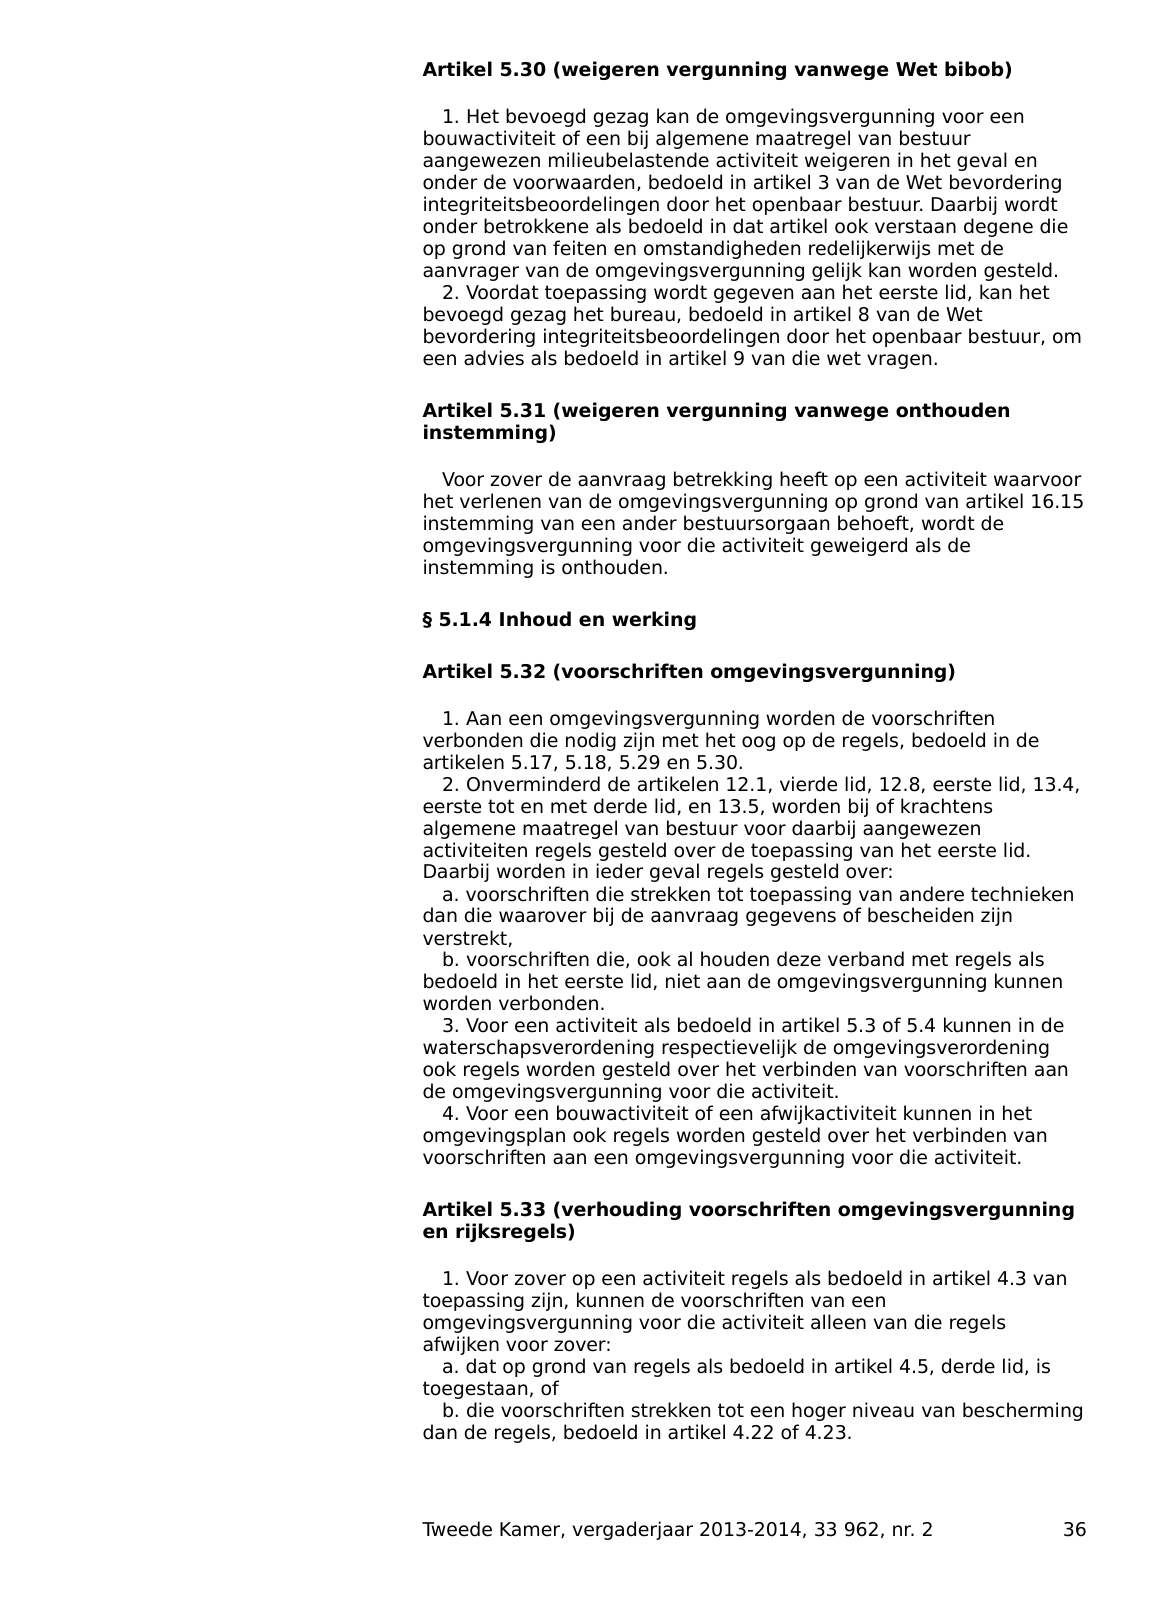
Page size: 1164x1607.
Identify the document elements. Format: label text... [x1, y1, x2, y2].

text 3. Voor een activiteit als bedoeld in artikel 5.3 of 5.4 kunnen in de waterschapsverordening respectievelijk de omgevingsverordening ook regels worden gesteld over het verbinden van voorschriften aan de omgevingsvergunning voor die activiteit. [422, 1015, 1087, 1103]
text 2. Onverminderd de artikelen 12.1, vierde lid, 12.8, eerste lid, 13.4, eerste tot en met derde lid, en 13.5, worden bij of krachtens algemene maatregel van bestuur voor daarbij aangewezen activiteiten regels gesteld over de toepassing van het eerste lid. Daarbij worden in ieder geval regels gesteld over: [422, 773, 1087, 883]
subtitle § 5.1.4 Inhoud en werking [422, 609, 1087, 631]
subtitle Artikel 5.33 (verhouding voorschriften omgevingsvergunning en rijksregels) [422, 1199, 1087, 1243]
subtitle Artikel 5.31 (weigeren vergunning vanwege onthouden instemming) [422, 400, 1087, 444]
text a. dat op grond van regels als bedoeld in artikel 4.5, derde lid, is toegestaan, of [422, 1356, 1087, 1400]
text b. die voorschriften strekken tot een hoger niveau van bescherming dan de regels, bedoeld in artikel 4.22 of 4.23. [422, 1400, 1087, 1444]
text 2. Voordat toepassing wordt gegeven aan het eerste lid, kan het bevoegd gezag het bureau, bedoeld in artikel 8 van de Wet bevordering integriteitsbeoordelingen door het openbaar bestuur, om een advies als bedoeld in artikel 9 van die wet vragen. [422, 282, 1087, 370]
text 1. Het bevoegd gezag kan de omgevingsvergunning voor een bouwactiviteit of een bij algemene maatregel van bestuur aangewezen milieubelastende activiteit weigeren in het geval en onder de voorwaarden, bedoeld in artikel 3 van de Wet bevordering integriteitsbeoordelingen door het openbaar bestuur. Daarbij wordt onder betrokkene als bedoeld in dat artikel ook verstaan degene die op grond van feiten en omstandigheden redelijkerwijs met de aanvrager van de omgevingsvergunning gelijk kan worden gesteld. [422, 106, 1087, 282]
text b. voorschriften die, ook al houden deze verband met regels als bedoeld in het eerste lid, niet aan de omgevingsvergunning kunnen worden verbonden. [422, 949, 1087, 1015]
subtitle Artikel 5.30 (weigeren vergunning vanwege Wet bibob) [422, 59, 1087, 81]
subtitle Artikel 5.32 (voorschriften omgevingsvergunning) [422, 661, 1087, 683]
text 4. Voor een bouwactiviteit of een afwijkactiviteit kunnen in het omgevingsplan ook regels worden gesteld over het verbinden van voorschriften aan een omgevingsvergunning voor die activiteit. [422, 1103, 1087, 1169]
text 1. Voor zover op een activiteit regels als bedoeld in artikel 4.3 van toepassing zijn, kunnen de voorschriften van een omgevingsvergunning voor die activiteit alleen van die regels afwijken voor zover: [422, 1268, 1087, 1356]
text 1. Aan een omgevingsvergunning worden de voorschriften verbonden die nodig zijn met het oog op de regels, bedoeld in de artikelen 5.17, 5.18, 5.29 en 5.30. [422, 708, 1087, 773]
text a. voorschriften die strekken tot toepassing van andere technieken dan die waarover bij de aanvraag gegevens of bescheiden zijn verstrekt, [422, 883, 1087, 949]
text Voor zover de aanvraag betrekking heeft op een activiteit waarvoor het verlenen van de omgevingsvergunning op grond van artikel 16.15 instemming van een ander bestuursorgaan behoeft, wordt de omgevingsvergunning voor die activiteit geweigerd als de instemming is onthouden. [422, 469, 1087, 579]
